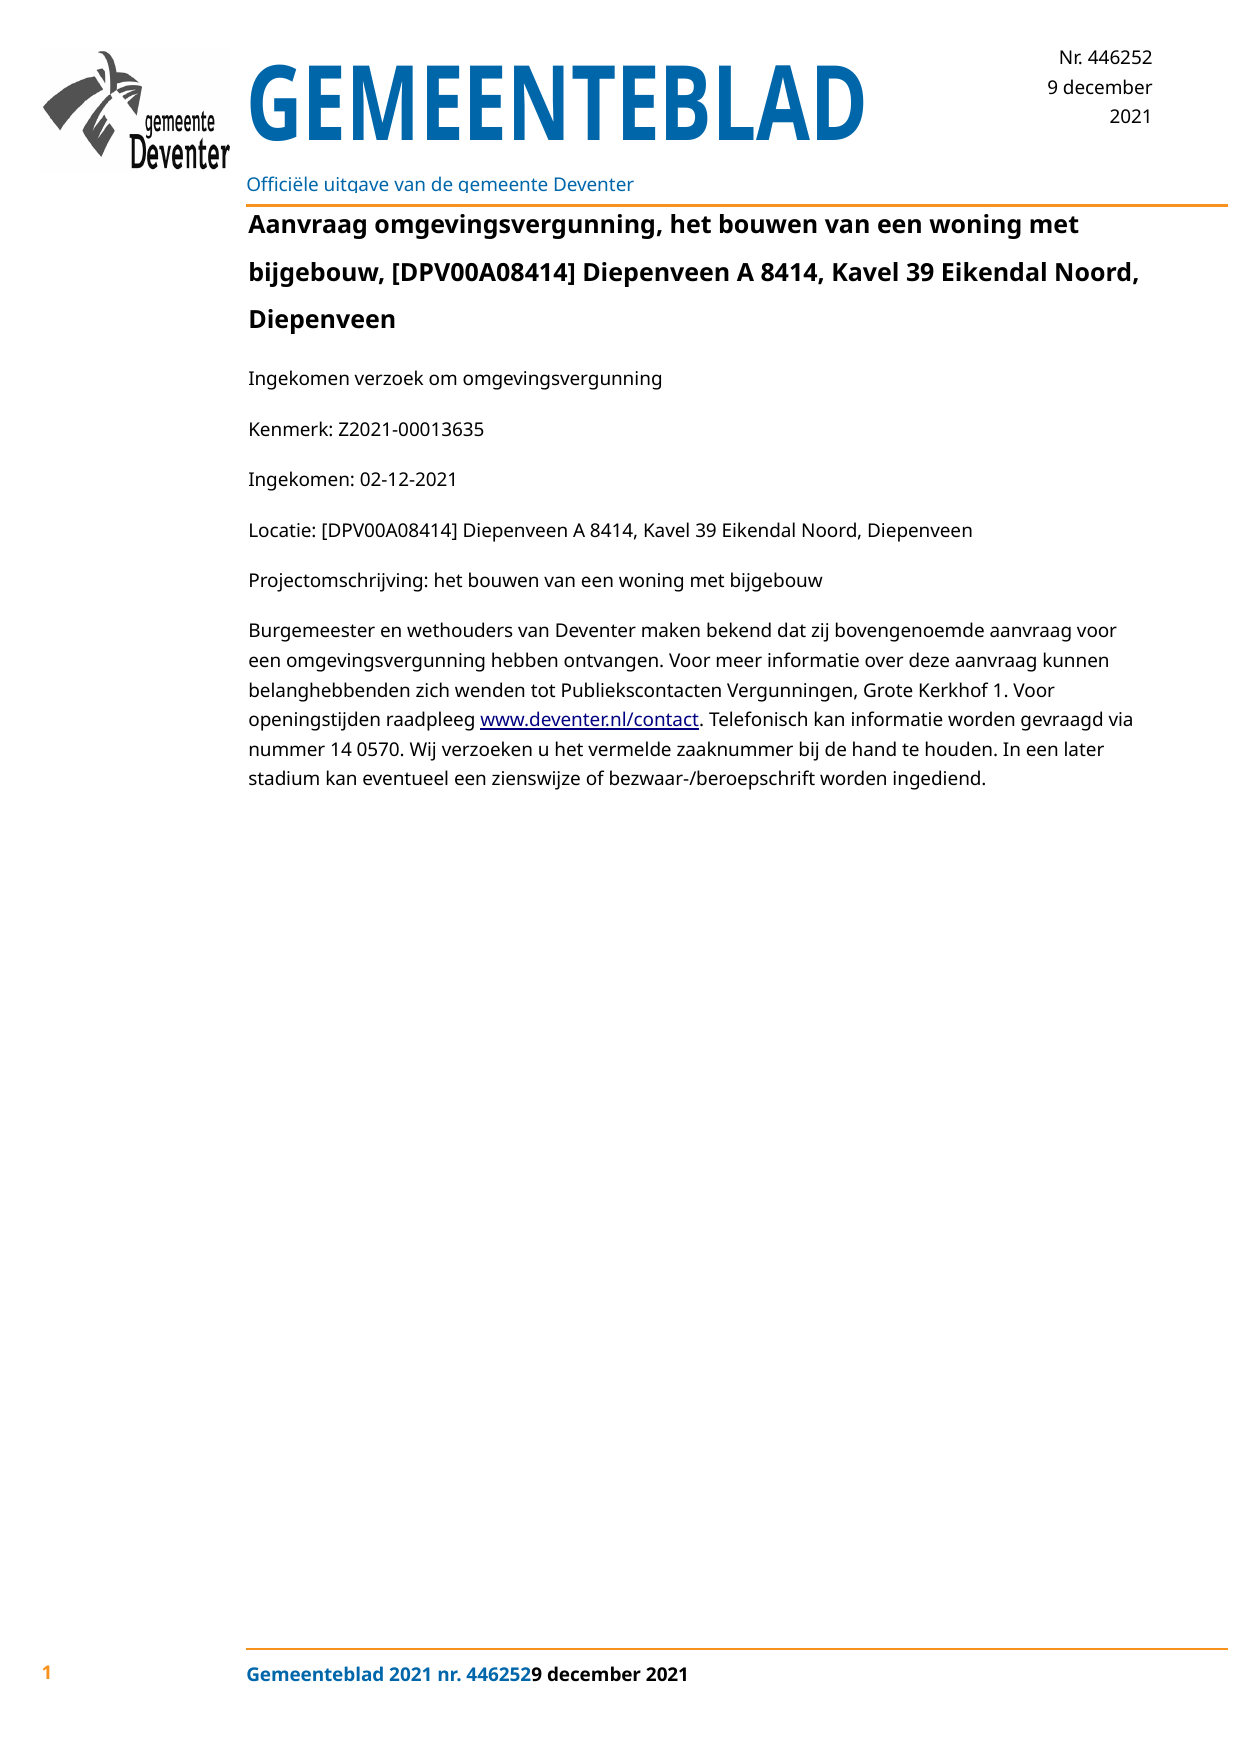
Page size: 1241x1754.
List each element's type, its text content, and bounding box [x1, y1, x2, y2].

text Projectomschrijving: het bouwen van een woning met bijgebouw [248, 567, 1152, 593]
text Locatie: [DPV00A08414] Diepenveen A 8414, Kavel 39 Eikendal Noord, Diepenveen [248, 517, 1152, 542]
text Ingekomen: 02-12-2021 [248, 466, 1152, 492]
text Ingekomen verzoek om omgevingsvergunning [248, 366, 1152, 391]
text Burgemeester en wethouders van Deventer maken bekend dat zij bovengenoemde aanvraag voor een omgevingsvergunning hebben ontvangen. Voor meer informatie over deze aanvraag kunnen belanghebbenden zich wenden tot Publiekscontacten Vergunningen, Grote Kerkhof 1. Voor openingstijden raadpleeg www.deventer.nl/contact. Telefonisch kan informatie worden gevraagd via nummer 14 0570. Wij verzoeken u het vermelde zaaknummer bij de hand te houden. In een later stadium kan eventueel een zienswijze of bezwaar-/beroepschrift worden ingediend. [248, 618, 1152, 791]
text Kenmerk: Z2021-00013635 [248, 416, 1152, 442]
picture [41, 47, 231, 172]
text Aanvraag omgevingsvergunning, het bouwen van een woning met bijgebouw, [DPV00A08414] Diepenveen A 8414, Kavel 39 Eikendal Noord, Diepenveen [248, 207, 1152, 336]
